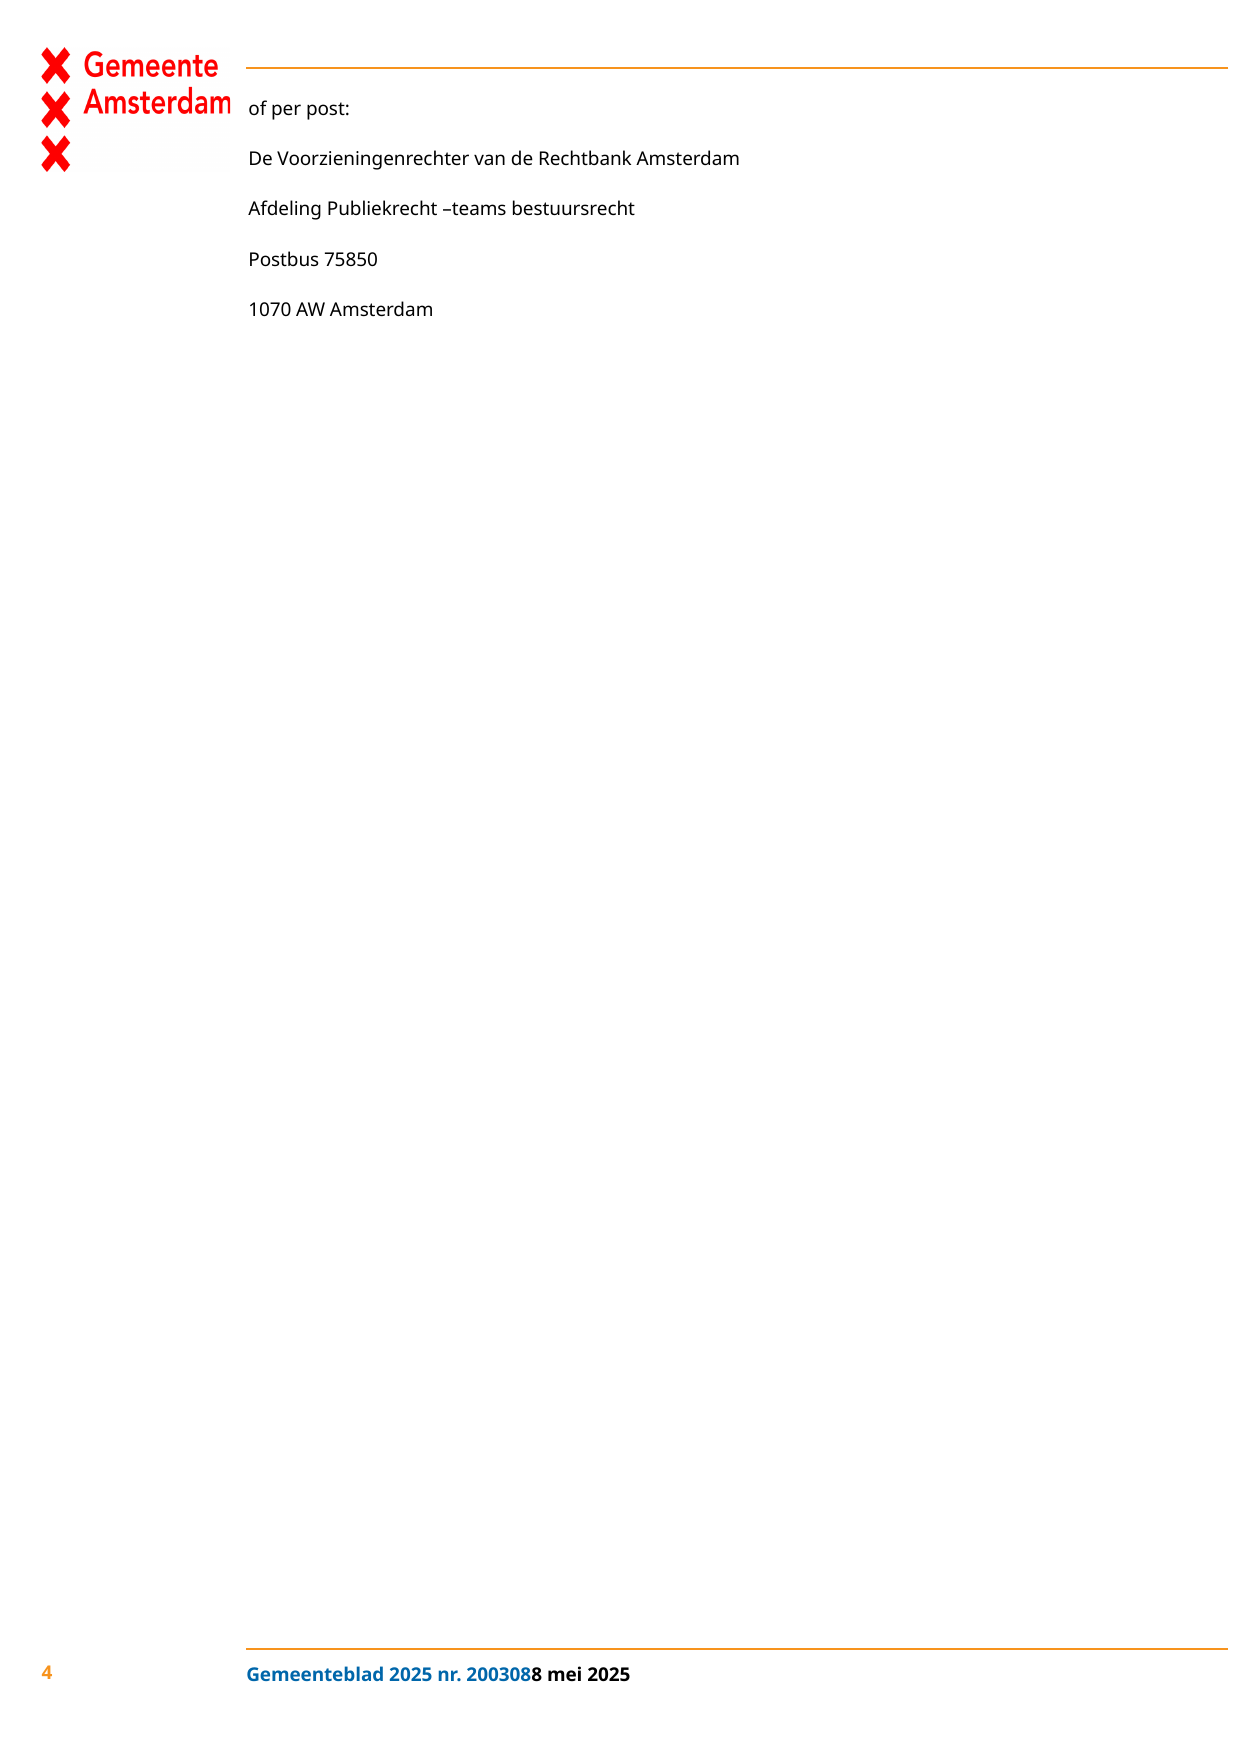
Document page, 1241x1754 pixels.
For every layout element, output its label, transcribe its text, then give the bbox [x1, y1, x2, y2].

picture [41, 47, 231, 172]
text De Voorzieningenrechter van de Rechtbank Amsterdam [248, 145, 1152, 171]
text of per post: [248, 95, 1152, 121]
text Afdeling Publiekrecht –teams bestuursrecht [248, 196, 1152, 221]
text Postbus 75850 [248, 246, 1152, 272]
text 1070 AW Amsterdam [248, 296, 1152, 322]
